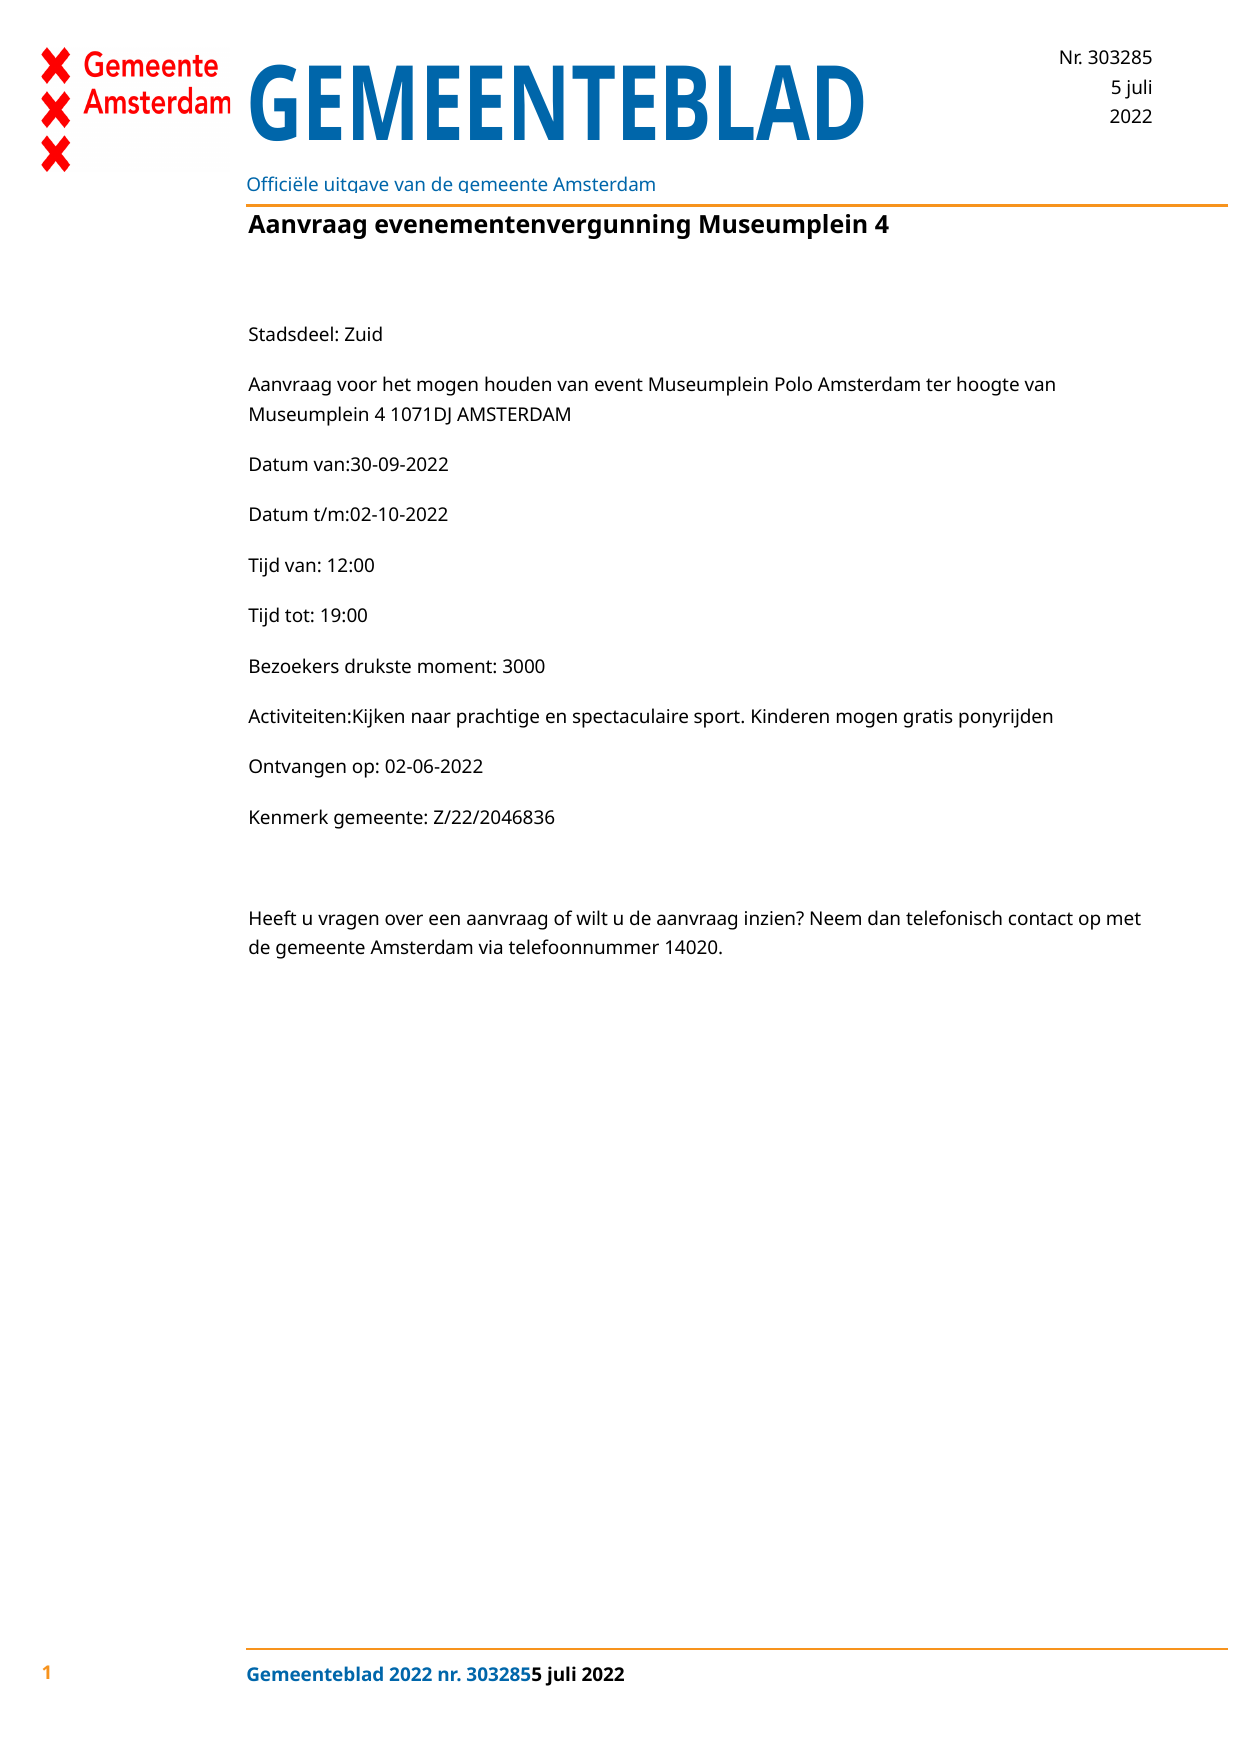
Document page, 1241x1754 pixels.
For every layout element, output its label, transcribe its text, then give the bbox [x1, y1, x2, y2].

text Tijd van: 12:00 [248, 552, 1152, 578]
text Aanvraag evenementenvergunning Museumplein 4 [248, 207, 1152, 241]
text Tijd tot: 19:00 [248, 602, 1152, 628]
picture [41, 47, 231, 172]
text Heeft u vragen over een aanvraag of wilt u de aanvraag inzien? Neem dan telefonisch contact op met de gemeente Amsterdam via telefoonnummer 14020. [248, 905, 1152, 960]
text Bezoekers drukste moment: 3000 [248, 653, 1152, 678]
text Datum t/m:02-10-2022 [248, 502, 1152, 527]
text Ontvangen op: 02-06-2022 [248, 754, 1152, 779]
text Aanvraag voor het mogen houden van event Museumplein Polo Amsterdam ter hoogte van Museumplein 4 1071DJ AMSTERDAM [248, 371, 1152, 426]
text Stadsdeel: Zuid [248, 321, 1152, 346]
text Kenmerk gemeente: Z/22/2046836 [248, 804, 1152, 830]
text Activiteiten:Kijken naar prachtige en spectaculaire sport. Kinderen mogen gratis ponyrijden [248, 703, 1152, 729]
text Datum van:30-09-2022 [248, 451, 1152, 477]
